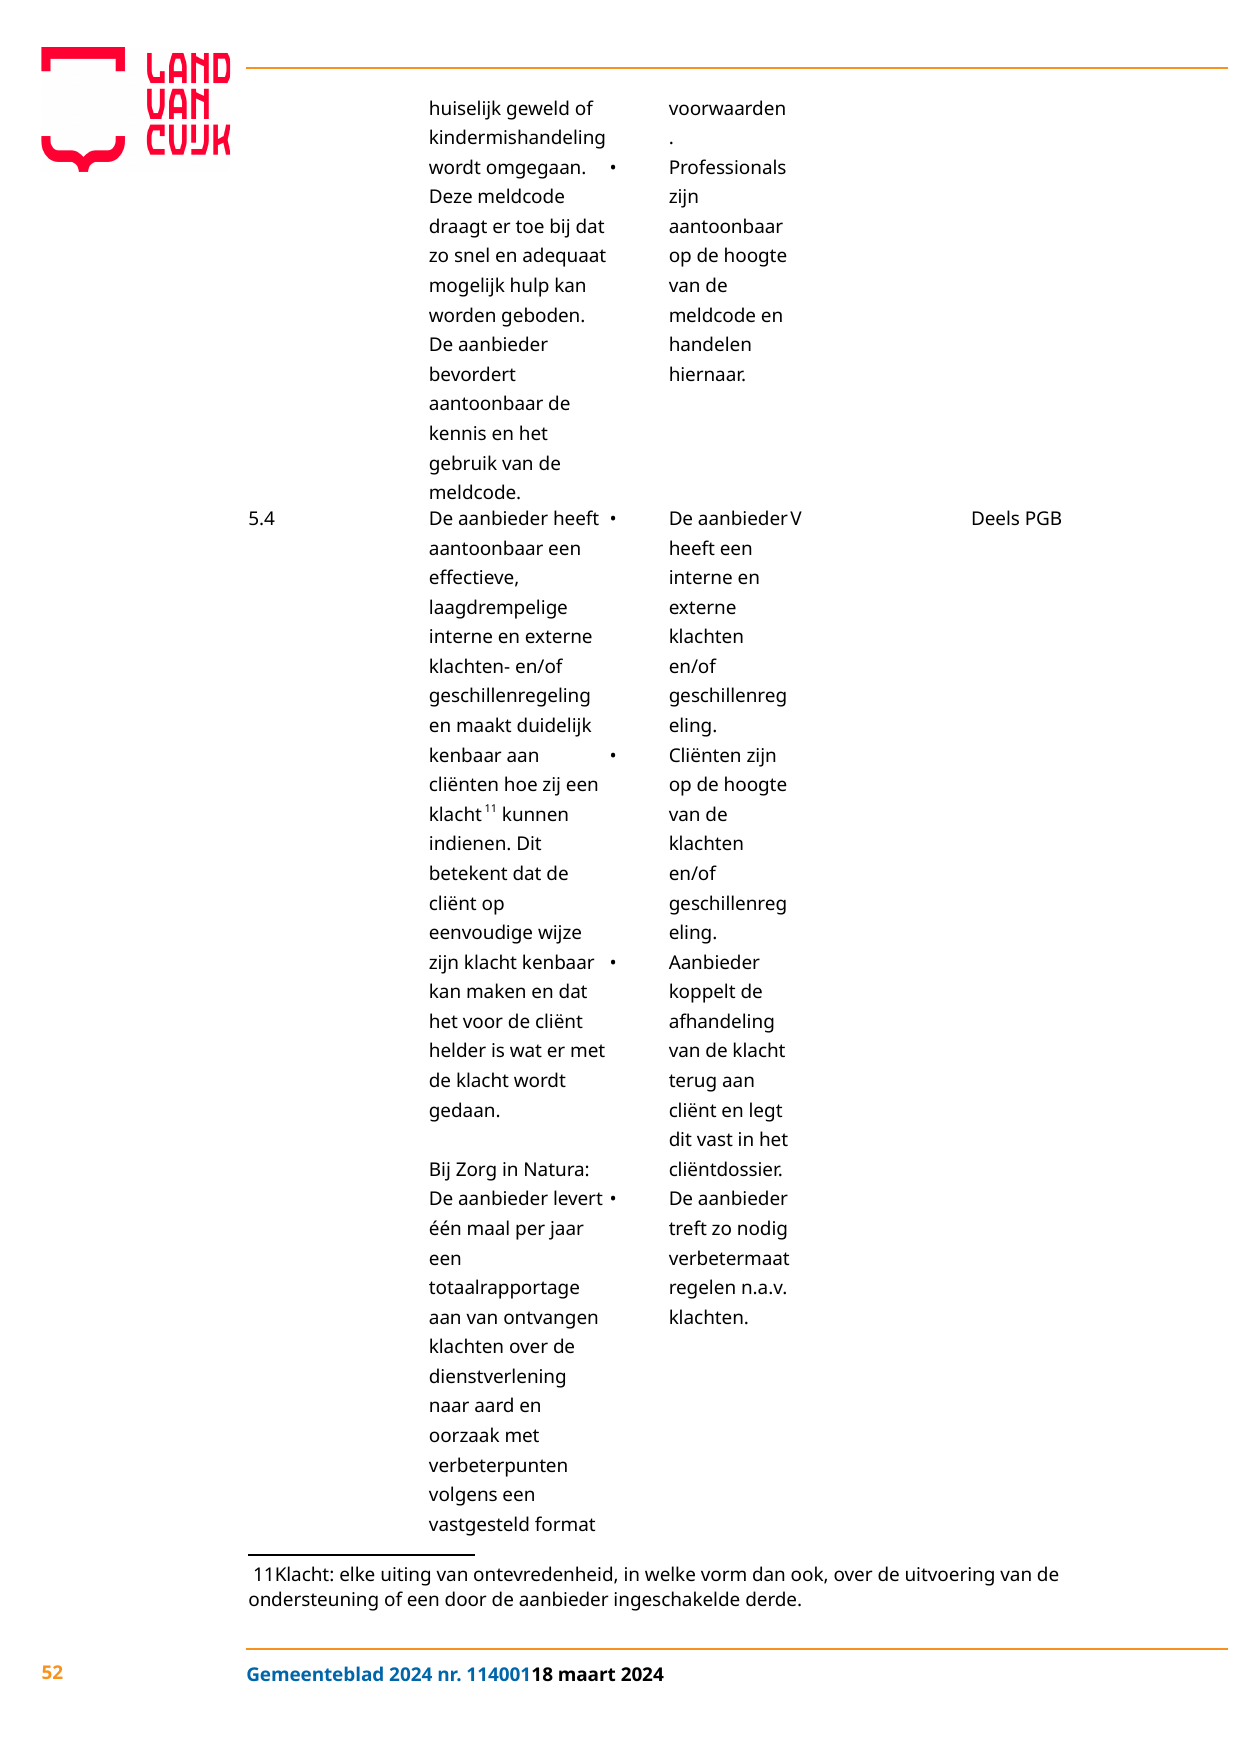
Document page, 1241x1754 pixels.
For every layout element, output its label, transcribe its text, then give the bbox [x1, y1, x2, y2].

table_cell [248, 95, 429, 505]
picture [41, 47, 231, 172]
table_cell voorwaarden. Professionals zijn aantoonbaar op de hoogte van de meldcode en handelen hiernaar. [609, 95, 790, 505]
table_cell V [790, 505, 971, 1537]
table_cell Deels PGB [971, 505, 1152, 1537]
table_cell [971, 95, 1152, 505]
table_cell De aanbieder heeft een interne en externe klachten en/of geschillenregeling. Cliënten zijn op de hoogte van de klachten en/of geschillenregeling. Aanbieder koppelt de afhandeling van de klacht terug aan cliënt en legt dit vast in het cliëntdossier. De aanbieder treft zo nodig verbetermaatregelen n.a.v. klachten. [609, 505, 790, 1537]
table_cell huiselijk geweld of kindermishandeling wordt omgegaan. Deze meldcode draagt er toe bij dat zo snel en adequaat mogelijk hulp kan worden geboden. De aanbieder bevordert aantoonbaar de kennis en het gebruik van de meldcode. [429, 95, 609, 505]
table_cell De aanbieder heeft aantoonbaar een effectieve, laagdrempelige interne en externe klachten- en/of geschillenregeling en maakt duidelijk kenbaar aan cliënten hoe zij een klacht kunnen indienen. Dit betekent dat de cliënt op eenvoudige wijze zijn klacht kenbaar kan maken en dat het voor de cliënt helder is wat er met de klacht wordt gedaan. Bij Zorg in Natura: De aanbieder levert één maal per jaar een totaalrapportage aan van ontvangen klachten over de dienstverlening naar aard en oorzaak met verbeterpunten volgens een vastgesteld format [429, 505, 609, 1537]
table_cell 5.4 [248, 505, 429, 1537]
table_cell [790, 95, 971, 505]
